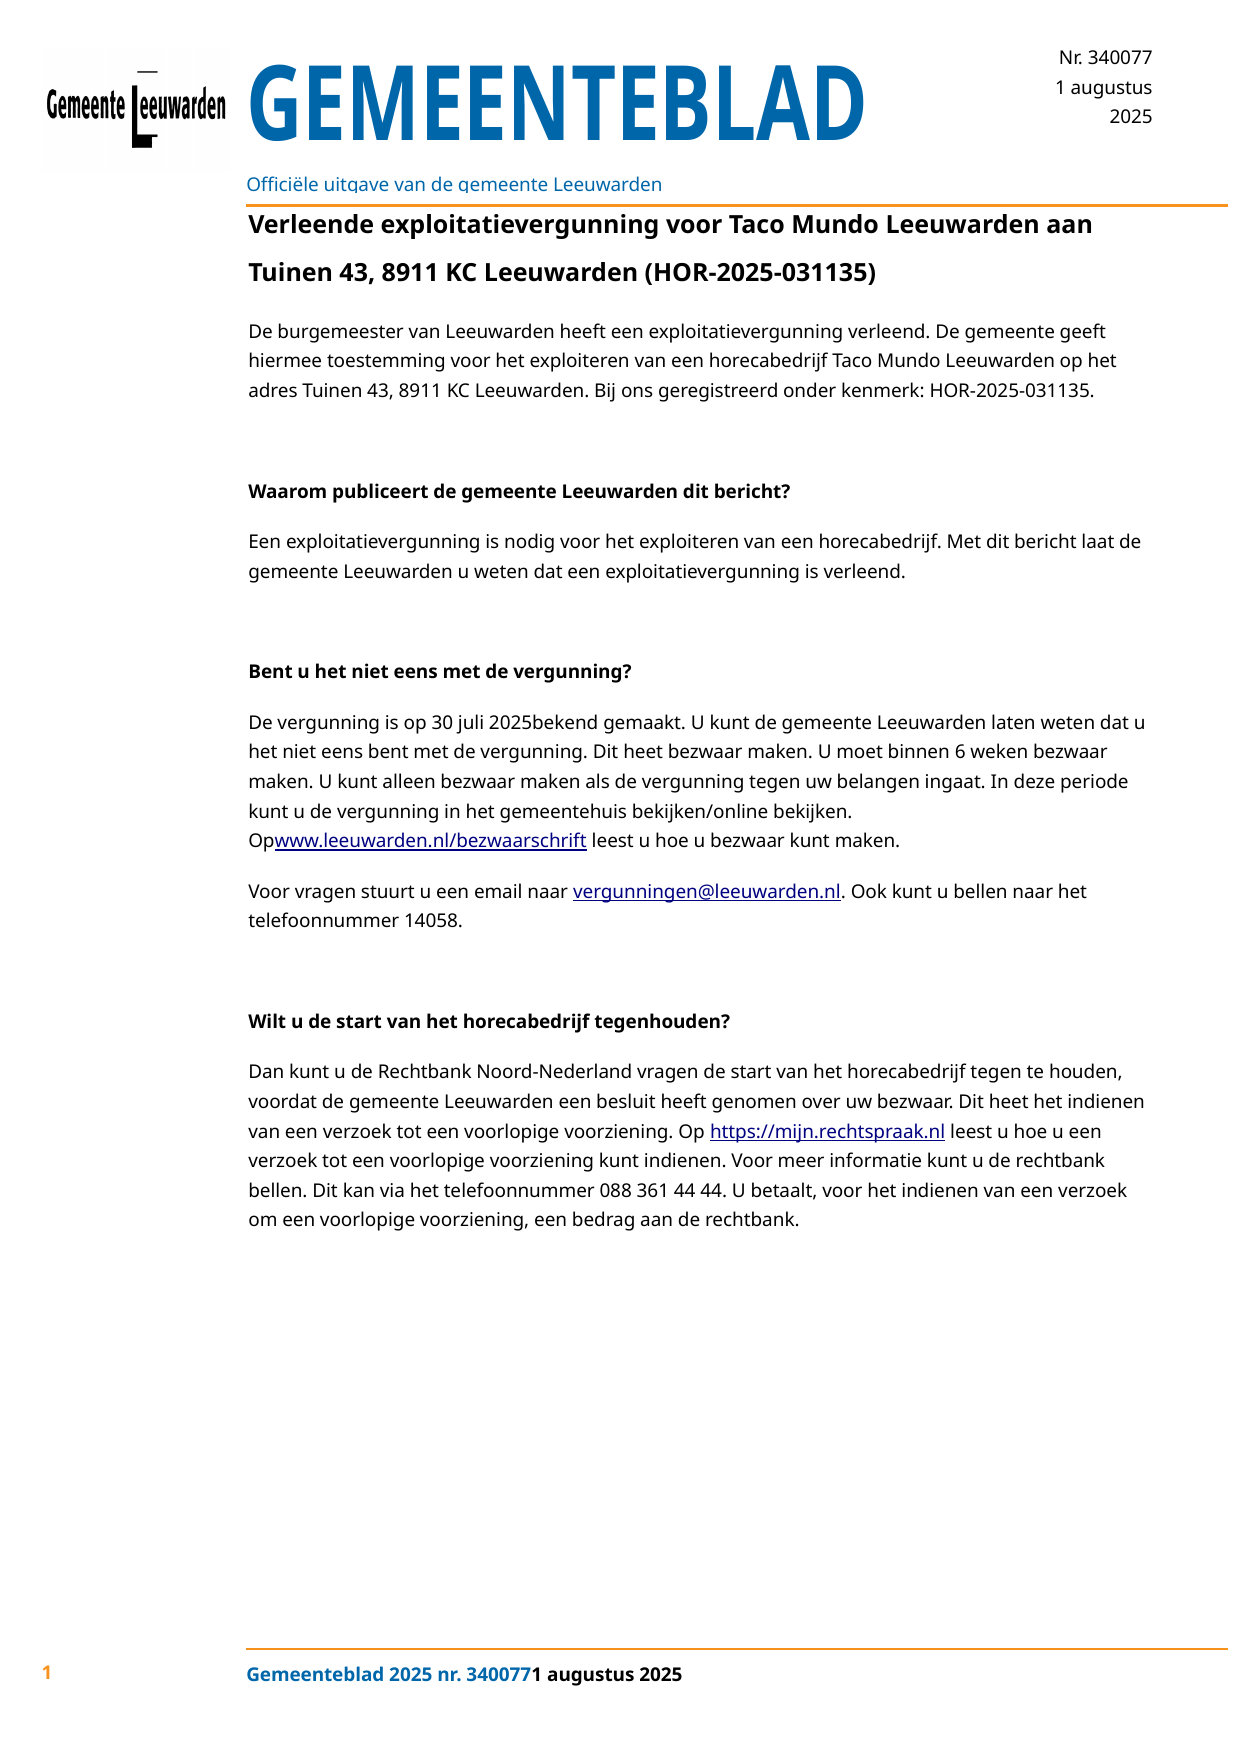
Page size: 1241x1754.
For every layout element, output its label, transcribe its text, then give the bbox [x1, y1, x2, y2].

text De burgemeester van Leeuwarden heeft een exploitatievergunning verleend. De gemeente geeft hiermee toestemming voor het exploiteren van een horecabedrijf Taco Mundo Leeuwarden op het adres Tuinen 43, 8911 KC Leeuwarden. Bij ons geregistreerd onder kenmerk: HOR-2025-031135. [248, 318, 1152, 403]
text Bent u het niet eens met de vergunning? [248, 659, 1152, 684]
text Verleende exploitatievergunning voor Taco Mundo Leeuwarden aan Tuinen 43, 8911 KC Leeuwarden (HOR-2025-031135) [248, 207, 1152, 288]
text Voor vragen stuurt u een email naar vergunningen@leeuwarden.nl. Ook kunt u bellen naar het telefoonnummer 14058. [248, 878, 1152, 933]
text Waarom publiceert de gemeente Leeuwarden dit bericht? [248, 478, 1152, 504]
text Een exploitatievergunning is nodig voor het exploiteren van een horecabedrijf. Met dit bericht laat de gemeente Leeuwarden u weten dat een exploitatievergunning is verleend. [248, 528, 1152, 584]
picture [41, 47, 231, 172]
text Wilt u de start van het horecabedrijf tegenhouden? [248, 1008, 1152, 1034]
text Dan kunt u de Rechtbank Noord-Nederland vragen de start van het horecabedrijf tegen te houden, voordat de gemeente Leeuwarden een besluit heeft genomen over uw bezwaar. Dit heet het indienen van een verzoek tot een voorlopige voorziening. Op https://mijn.rechtspraak.nl leest u hoe u een verzoek tot een voorlopige voorziening kunt indienen. Voor meer informatie kunt u de rechtbank bellen. Dit kan via het telefoonnummer 088 361 44 44. U betaalt, voor het indienen van een verzoek om een voorlopige voorziening, een bedrag aan de rechtbank. [248, 1059, 1152, 1232]
text De vergunning is op 30 juli 2025bekend gemaakt. U kunt de gemeente Leeuwarden laten weten dat u het niet eens bent met de vergunning. Dit heet bezwaar maken. U moet binnen 6 weken bezwaar maken. U kunt alleen bezwaar maken als de vergunning tegen uw belangen ingaat. In deze periode kunt u de vergunning in het gemeentehuis bekijken/online bekijken. Opwww.leeuwarden.nl/bezwaarschrift leest u hoe u bezwaar kunt maken. [248, 709, 1152, 853]
